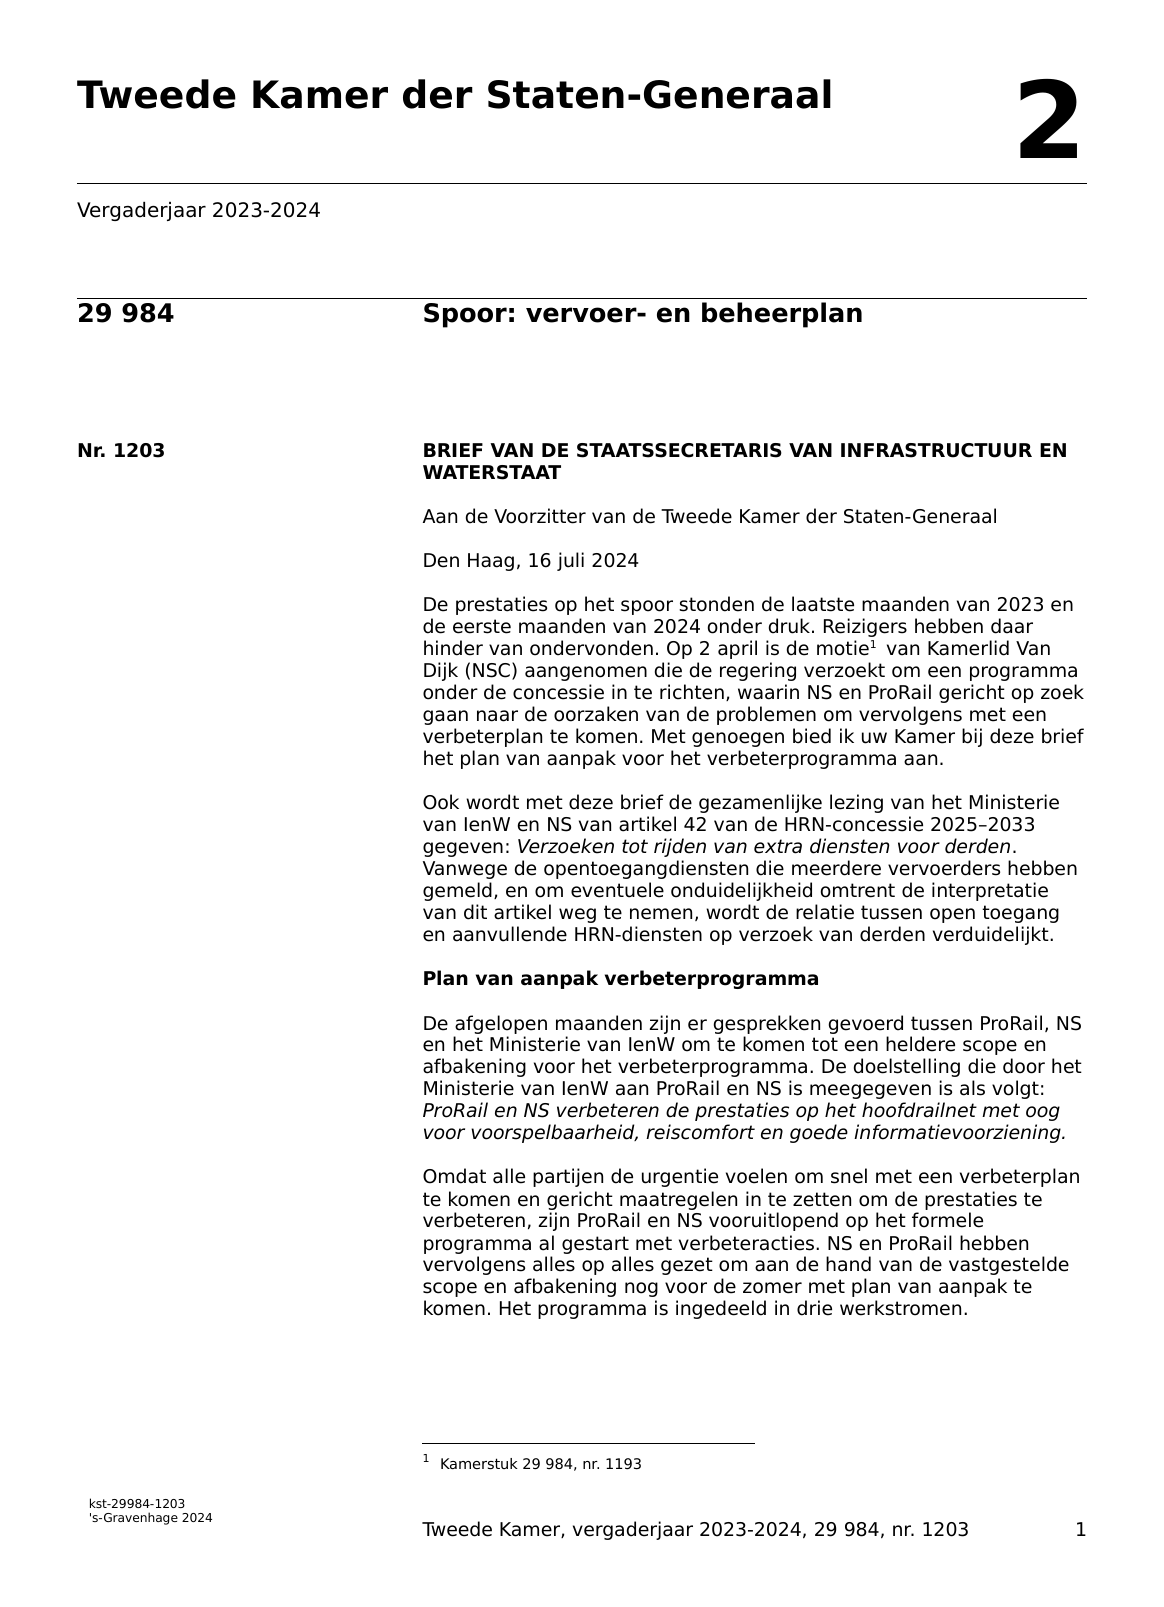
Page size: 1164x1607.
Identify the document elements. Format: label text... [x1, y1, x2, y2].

subtitle Plan van aanpak verbeterprogramma [422, 968, 1087, 990]
text Den Haag, 16 juli 2024 [422, 550, 1087, 572]
text Ook wordt met deze brief de gezamenlijke lezing van het Ministerie van IenW en NS van artikel 42 van de HRN-concessie 2025–2033 gegeven: Verzoeken tot rijden van extra diensten voor derden. Vanwege de opentoegangdiensten die meerdere vervoerders hebben gemeld, en om eventuele onduidelijkheid omtrent de interpretatie van dit artikel weg te nemen, wordt de relatie tussen open toegang en aanvullende HRN-diensten op verzoek van derden verduidelijkt. [422, 792, 1087, 946]
text Kamerstuk 29 984, nr. 1193 [422, 1452, 1087, 1474]
text Omdat alle partijen de urgentie voelen om snel met een verbeterplan te komen en gericht maatregelen in te zetten om de prestaties te verbeteren, zijn ProRail en NS vooruitlopend op het formele programma al gestart met verbeteracties. NS en ProRail hebben vervolgens alles op alles gezet om aan de hand van de vastgestelde scope en afbakening nog voor de zomer met plan van aanpak te komen. Het programma is ingedeeld in drie werkstromen. [422, 1166, 1087, 1320]
text Aan de Voorzitter van de Tweede Kamer der Staten-Generaal [422, 506, 1087, 528]
text 's-Gravenhage 2024 [88, 1511, 323, 1525]
subtitle Nr. 1203 BRIEF VAN DE STAATSSECRETARIS VAN INFRASTRUCTUUR EN WATERSTAAT [77, 440, 1087, 484]
table_header 2 [886, 59, 1087, 183]
text kst-29984-1203 [88, 1497, 323, 1511]
table_header Tweede Kamer der Staten-Generaal [77, 59, 886, 183]
text De afgelopen maanden zijn er gesprekken gevoerd tussen ProRail, NS en het Ministerie van IenW om te komen tot een heldere scope en afbakening voor het verbeterprogramma. De doelstelling die door het Ministerie van IenW aan ProRail en NS is meegegeven is als volgt: ProRail en NS verbeteren de prestaties op het hoofdrailnet met oog voor voorspelbaarheid, reiscomfort en goede informatievoorziening. [422, 1012, 1087, 1144]
subtitle 29 984 Spoor: vervoer- en beheerplan [77, 299, 1087, 329]
text De prestaties op het spoor stonden de laatste maanden van 2023 en de eerste maanden van 2024 onder druk. Reizigers hebben daar hinder van ondervonden. Op 2 april is de motie van Kamerlid Van Dijk (NSC) aangenomen die de regering verzoekt om een programma onder de concessie in te richten, waarin NS en ProRail gericht op zoek gaan naar de oorzaken van de problemen om vervolgens met een verbeterplan te komen. Met genoegen bied ik uw Kamer bij deze brief het plan van aanpak voor het verbeterprogramma aan. [422, 594, 1087, 770]
table_cell Vergaderjaar 2023-2024 [77, 184, 1087, 298]
